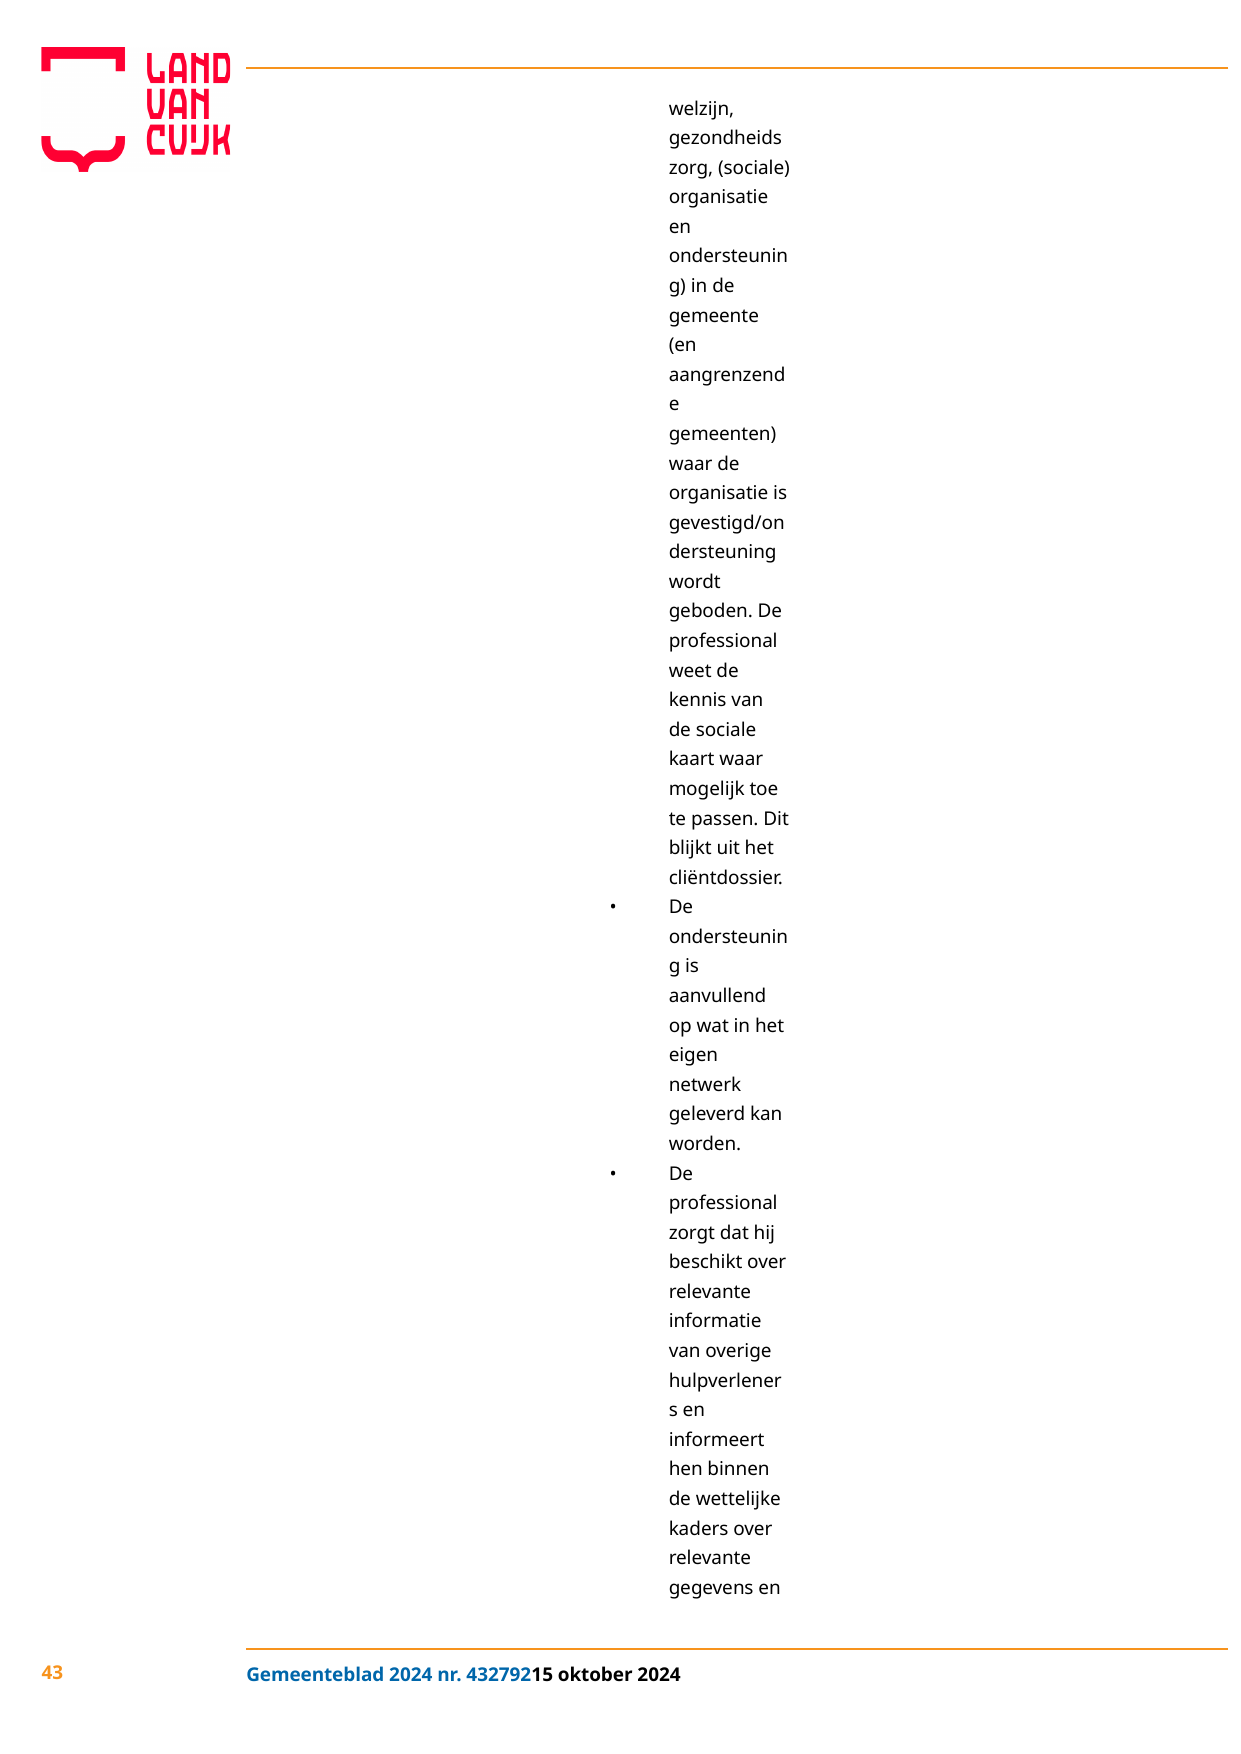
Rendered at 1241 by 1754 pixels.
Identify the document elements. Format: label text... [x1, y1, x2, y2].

table_cell [429, 95, 609, 1600]
table_cell [971, 95, 1152, 1600]
table_cell [248, 95, 429, 1600]
table_cell [790, 95, 971, 1600]
picture [41, 47, 231, 172]
table_cell welzijn, gezondheidszorg, (sociale) organisatie en ondersteuning) in de gemeente (en aangrenzende gemeenten) waar de organisatie is gevestigd/ondersteuning wordt geboden. De professional weet de kennis van de sociale kaart waar mogelijk toe te passen. Dit blijkt uit het cliëntdossier. De ondersteuning is aanvullend op wat in het eigen netwerk geleverd kan worden. De professional zorgt dat hij beschikt over relevante informatie van overige hulpverleners en informeert hen binnen de wettelijke kaders over relevante gegevens en [609, 95, 790, 1600]
